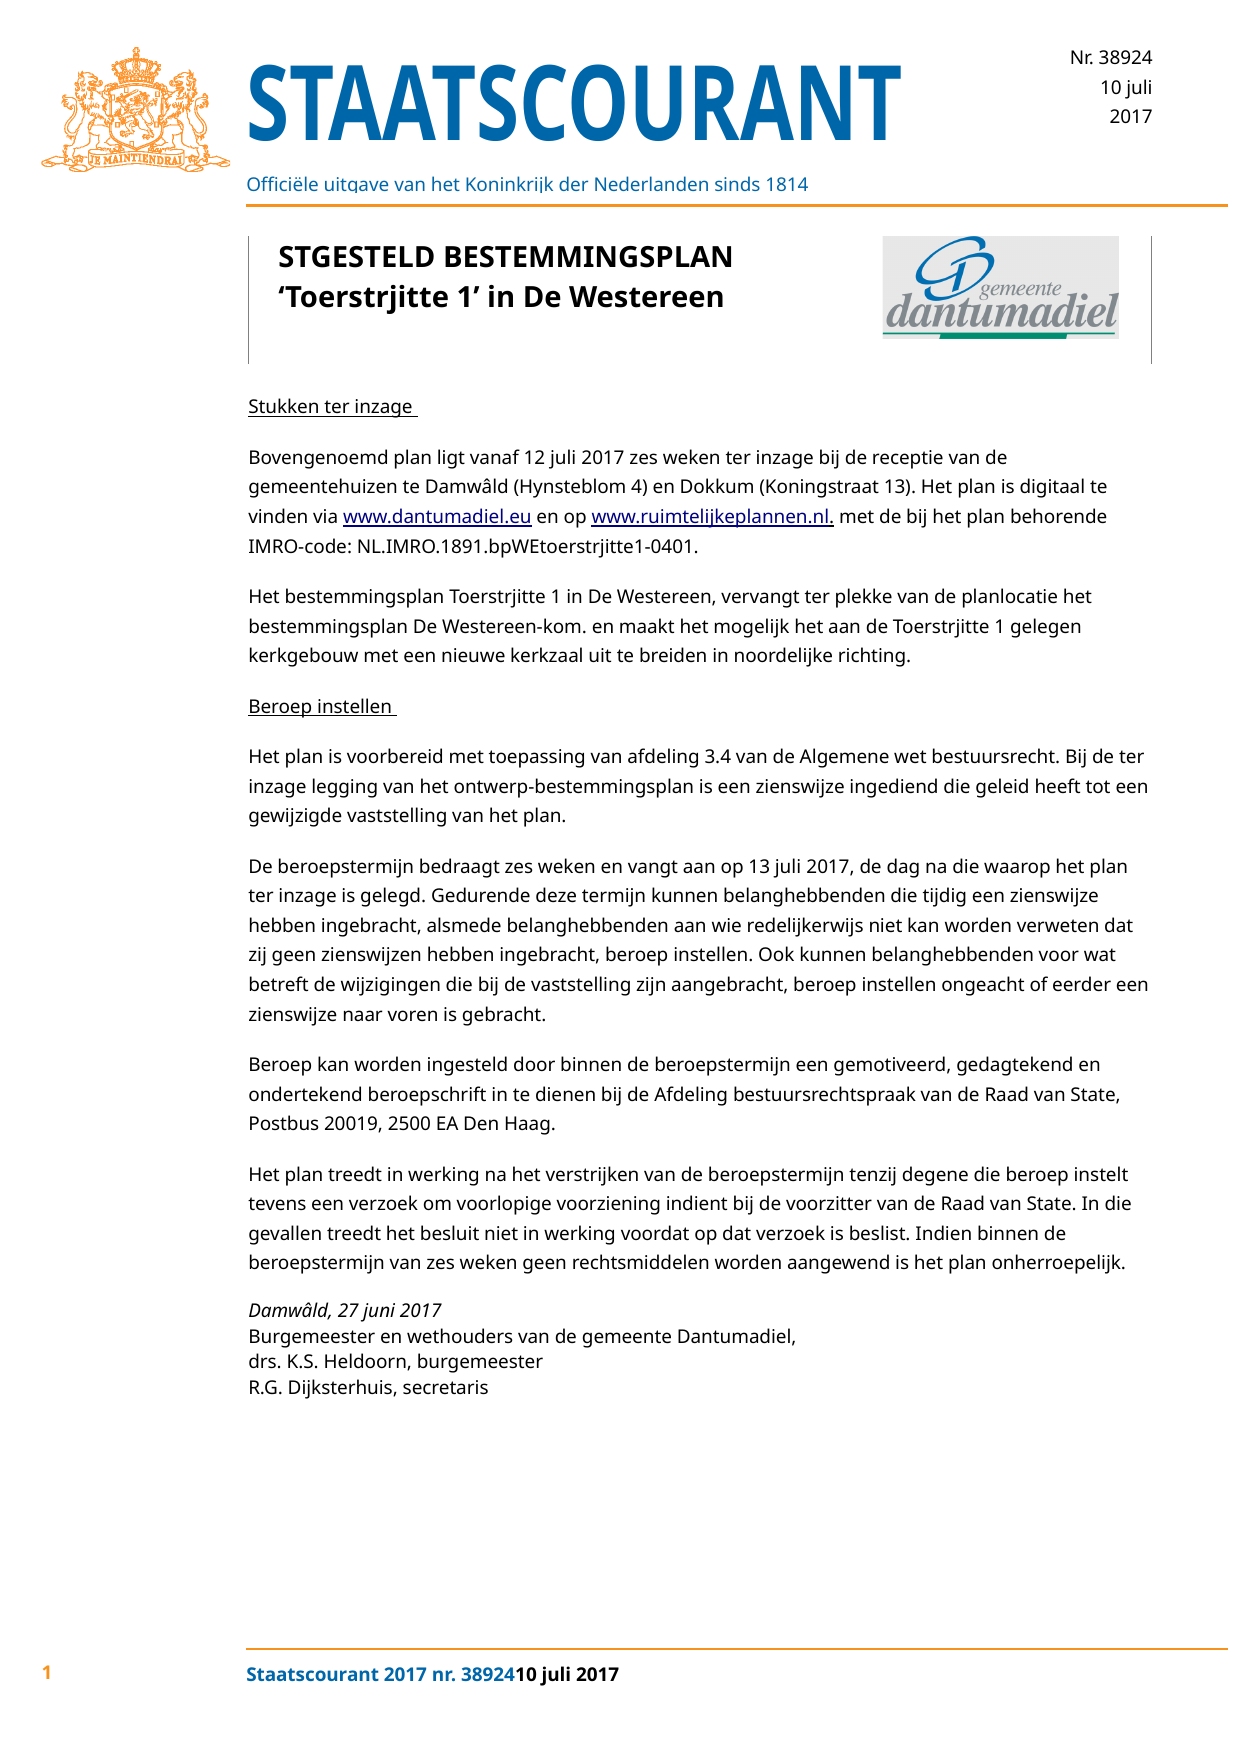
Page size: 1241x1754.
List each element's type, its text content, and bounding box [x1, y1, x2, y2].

table_header [850, 339, 1151, 364]
text Bovengenoemd plan ligt vanaf 12 juli 2017 zes weken ter inzage bij de receptie van de gemeentehuizen te Damwâld (Hynsteblom 4) en Dokkum (Koningstraat 13). Het plan is digitaal te vinden via www.dantumadiel.eu en op www.ruimtelijkeplannen.nl. met de bij het plan behorende IMRO-code: NL.IMRO.1891.bpWEtoerstrjitte1-0401. [248, 444, 1152, 558]
text Stukken ter inzage [248, 394, 1152, 419]
text De beroepstermijn bedraagt zes weken en vangt aan op 13 juli 2017, de dag na die waarop het plan ter inzage is gelegd. Gedurende deze termijn kunnen belanghebbenden die tijdig een zienswijze hebben ingebracht, alsmede belanghebbenden aan wie redelijkerwijs niet kan worden verweten dat zij geen zienswijzen hebben ingebracht, beroep instellen. Ook kunnen belanghebbenden voor wat betreft de wijzigingen die bij de vaststelling zijn aangebracht, beroep instellen ongeacht of eerder een zienswijze naar voren is gebracht. [248, 853, 1152, 1026]
text Het bestemmingsplan Toerstrjitte 1 in De Westereen, vervangt ter plekke van de planlocatie het bestemmingsplan De Westereen-kom. en maakt het mogelijk het aan de Toerstrjitte 1 gelegen kerkgebouw met een nieuwe kerkzaal uit te breiden in noordelijke richting. [248, 583, 1152, 668]
text Het plan treedt in werking na het verstrijken van de beroepstermijn tenzij degene die beroep instelt tevens een verzoek om voorlopige voorziening indient bij de voorzitter van de Raad van State. In die gevallen treedt het besluit niet in werking voordat op dat verzoek is beslist. Indien binnen de beroepstermijn van zes weken geen rechtsmiddelen worden aangewend is het plan onherroepelijk. [248, 1161, 1152, 1275]
picture [882, 236, 1119, 339]
text Het plan is voorbereid met toepassing van afdeling 3.4 van de Algemene wet bestuursrecht. Bij de ter inzage legging van het ontwerp-bestemmingsplan is een zienswijze ingediend die geleid heeft tot een gewijzigde vaststelling van het plan. [248, 743, 1152, 828]
text drs. K.S. Heldoorn, burgemeester [248, 1349, 1152, 1374]
table_header [1119, 236, 1151, 338]
table_header [850, 236, 882, 338]
text Burgemeester en wethouders van de gemeente Dantumadiel, [248, 1323, 1152, 1349]
text Beroep instellen [248, 693, 1152, 718]
table_header STGESTELD BESTEMMINGSPLAN ‘Toerstrjitte 1’ in De Westereen [249, 236, 850, 364]
text Beroep kan worden ingesteld door binnen de beroepstermijn een gemotiveerd, gedagtekend en ondertekend beroepschrift in te dienen bij de Afdeling bestuursrechtspraak van de Raad van State, Postbus 20019, 2500 EA Den Haag. [248, 1051, 1152, 1136]
text Damwâld, 27 juni 2017 [248, 1297, 1152, 1323]
picture [41, 47, 231, 172]
text R.G. Dijksterhuis, secretaris [248, 1374, 1152, 1400]
